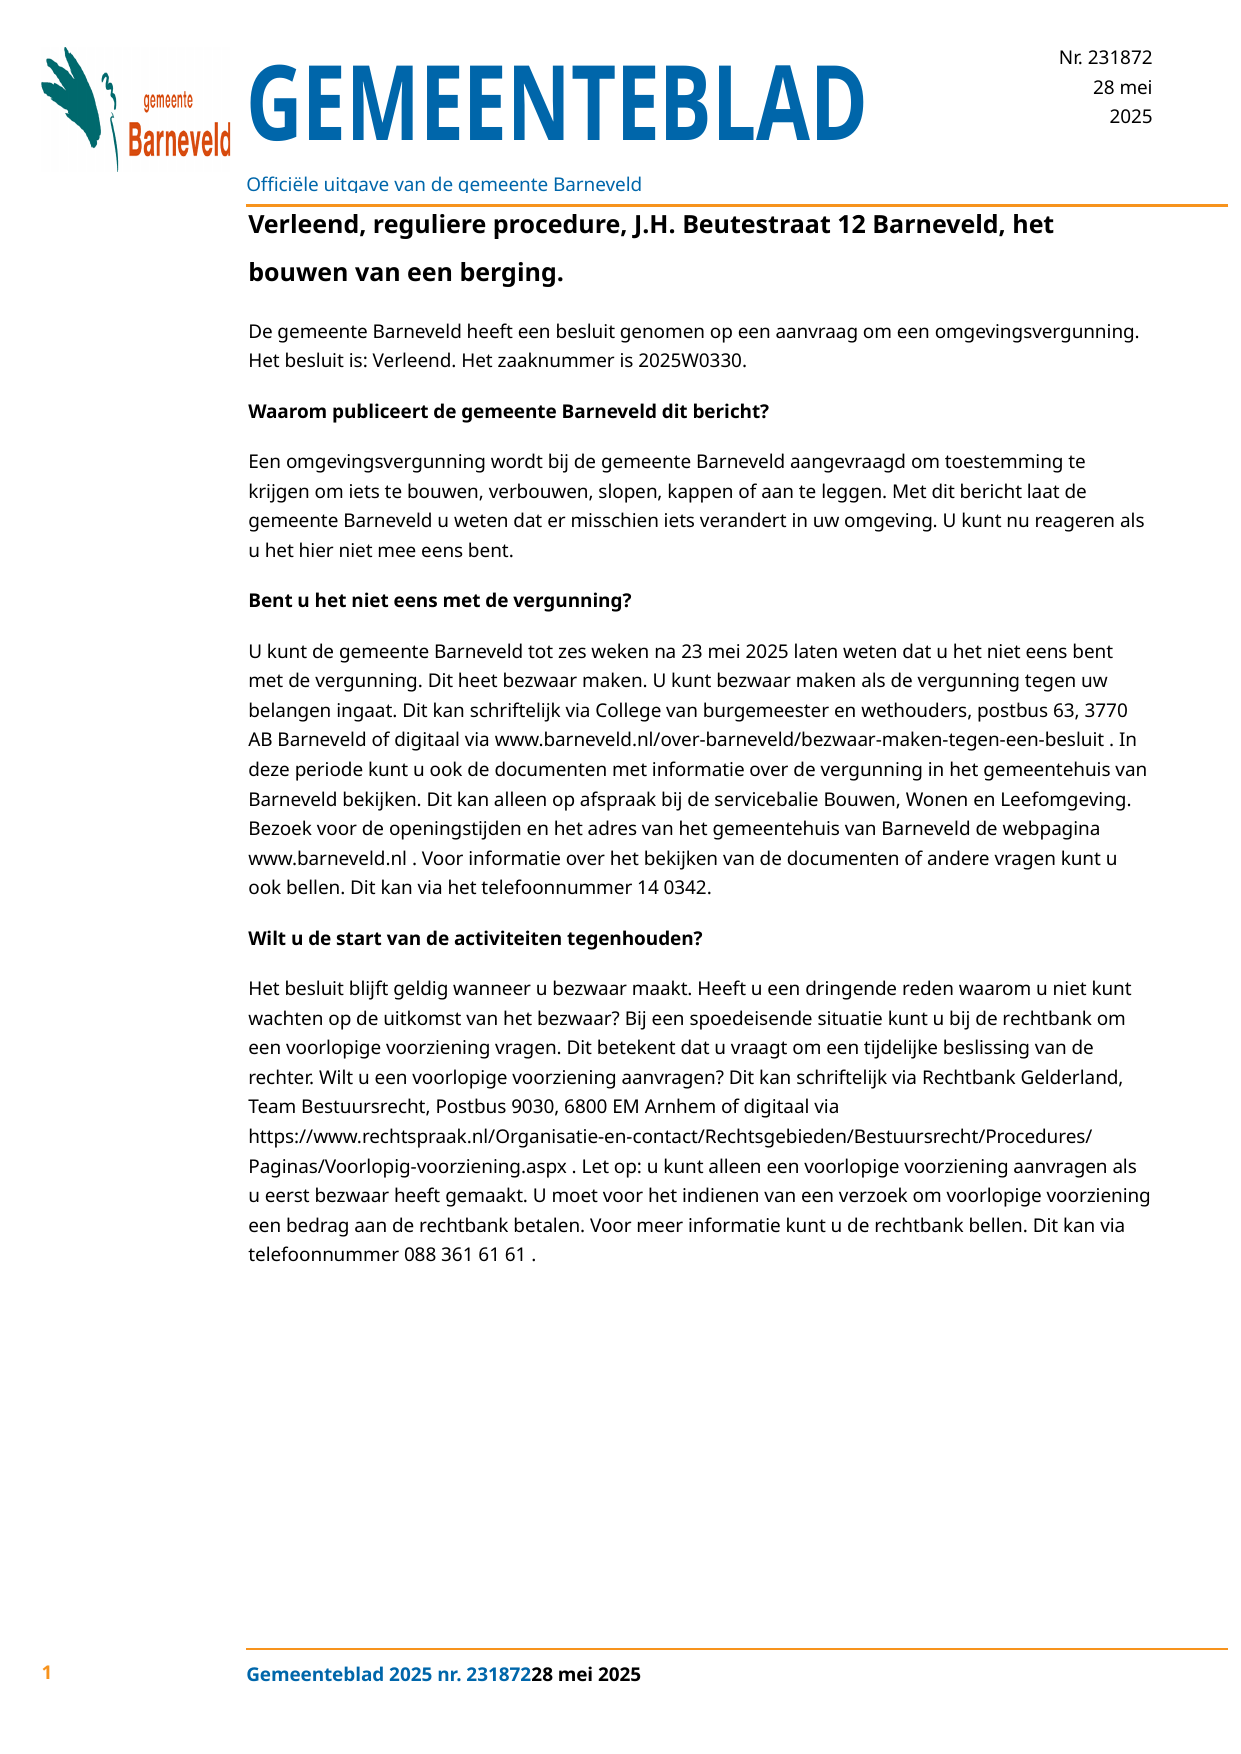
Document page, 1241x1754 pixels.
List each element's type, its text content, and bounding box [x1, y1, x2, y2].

text Een omgevingsvergunning wordt bij de gemeente Barneveld aangevraagd om toestemming te krijgen om iets te bouwen, verbouwen, slopen, kappen of aan te leggen. Met dit bericht laat de gemeente Barneveld u weten dat er misschien iets verandert in uw omgeving. U kunt nu reageren als u het hier niet mee eens bent. [248, 448, 1152, 563]
text Bent u het niet eens met de vergunning? [248, 587, 1152, 613]
text U kunt de gemeente Barneveld tot zes weken na 23 mei 2025 laten weten dat u het niet eens bent met de vergunning. Dit heet bezwaar maken. U kunt bezwaar maken als de vergunning tegen uw belangen ingaat. Dit kan schriftelijk via College van burgemeester en wethouders, postbus 63, 3770 AB Barneveld of digitaal via www.barneveld.nl/over-barneveld/bezwaar-maken-tegen-een-besluit . In deze periode kunt u ook de documenten met informatie over de vergunning in het gemeentehuis van Barneveld bekijken. Dit kan alleen op afspraak bij de servicebalie Bouwen, Wonen en Leefomgeving. Bezoek voor de openingstijden en het adres van het gemeentehuis van Barneveld de webpagina www.barneveld.nl . Voor informatie over het bekijken van de documenten of andere vragen kunt u ook bellen. Dit kan via het telefoonnummer 14 0342. [248, 638, 1152, 900]
text Verleend, reguliere procedure, J.H. Beutestraat 12 Barneveld, het bouwen van een berging. [248, 207, 1152, 288]
text Het besluit blijft geldig wanneer u bezwaar maakt. Heeft u een dringende reden waarom u niet kunt wachten op de uitkomst van het bezwaar? Bij een spoedeisende situatie kunt u bij de rechtbank om een voorlopige voorziening vragen. Dit betekent dat u vraagt om een tijdelijke beslissing van de rechter. Wilt u een voorlopige voorziening aanvragen? Dit kan schriftelijk via Rechtbank Gelderland, Team Bestuursrecht, Postbus 9030, 6800 EM Arnhem of digitaal via https://www.rechtspraak.nl/Organisatie-en-contact/Rechtsgebieden/Bestuursrecht/Procedures/Paginas/Voorlopig-voorziening.aspx . Let op: u kunt alleen een voorlopige voorziening aanvragen als u eerst bezwaar heeft gemaakt. U moet voor het indienen van een verzoek om voorlopige voorziening een bedrag aan de rechtbank betalen. Voor meer informatie kunt u de rechtbank bellen. Dit kan via telefoonnummer 088 361 61 61 . [248, 975, 1152, 1267]
picture [41, 47, 231, 172]
text Waarom publiceert de gemeente Barneveld dit bericht? [248, 398, 1152, 424]
text De gemeente Barneveld heeft een besluit genomen op een aanvraag om een omgevingsvergunning. Het besluit is: Verleend. Het zaaknummer is 2025W0330. [248, 318, 1152, 373]
text Wilt u de start van de activiteiten tegenhouden? [248, 925, 1152, 951]
